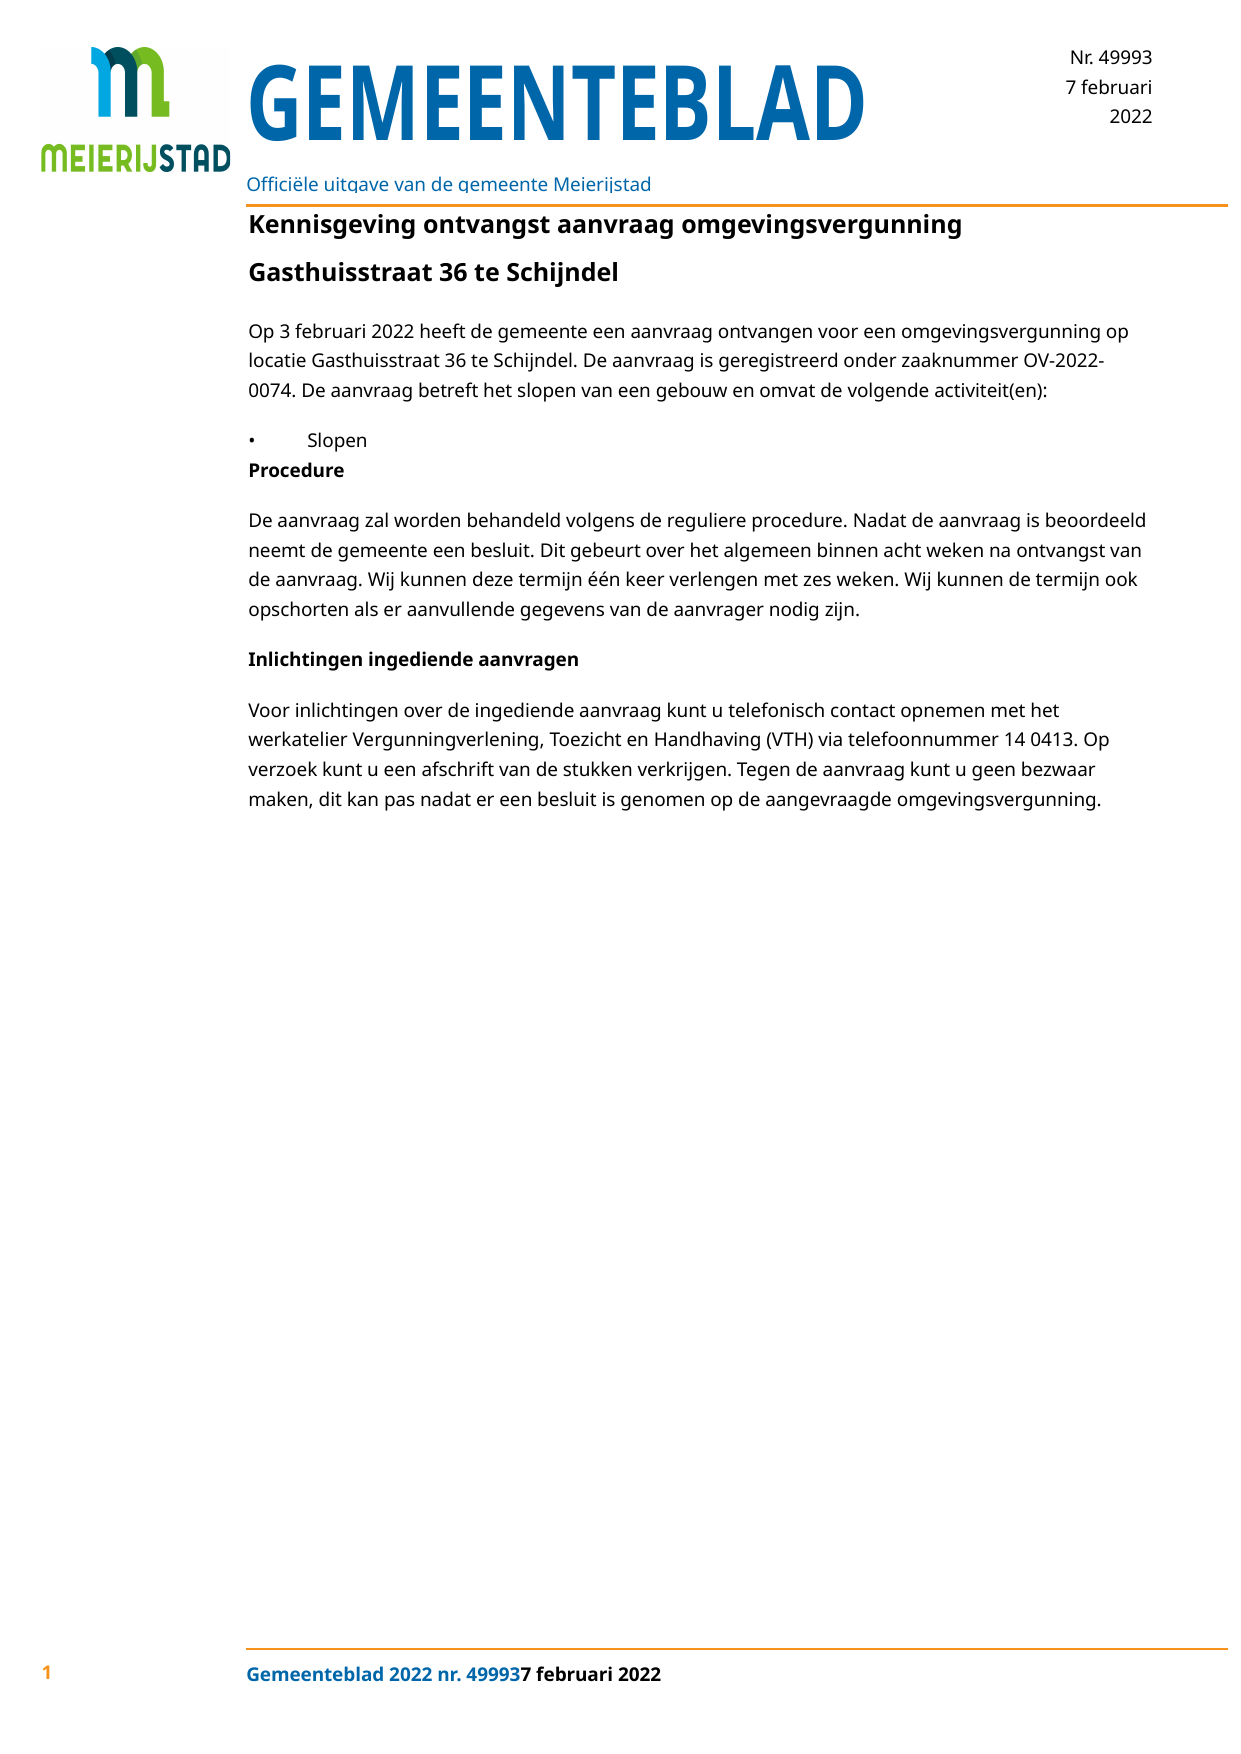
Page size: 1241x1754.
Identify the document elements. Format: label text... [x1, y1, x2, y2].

text De aanvraag zal worden behandeld volgens de reguliere procedure. Nadat de aanvraag is beoordeeld neemt de gemeente een besluit. Dit gebeurt over het algemeen binnen acht weken na ontvangst van de aanvraag. Wij kunnen deze termijn één keer verlengen met zes weken. Wij kunnen de termijn ook opschorten als er aanvullende gegevens van de aanvrager nodig zijn. [248, 507, 1152, 622]
picture [41, 47, 231, 172]
text Kennisgeving ontvangst aanvraag omgevingsvergunning Gasthuisstraat 36 te Schijndel [248, 207, 1152, 288]
text Op 3 februari 2022 heeft de gemeente een aanvraag ontvangen voor een omgevingsvergunning op locatie Gasthuisstraat 36 te Schijndel. De aanvraag is geregistreerd onder zaaknummer OV-2022-0074. De aanvraag betreft het slopen van een gebouw en omvat de volgende activiteit(en): [248, 318, 1152, 403]
text Procedure [248, 457, 1152, 483]
text Voor inlichtingen over de ingediende aanvraag kunt u telefonisch contact opnemen met het werkatelier Vergunningverlening, Toezicht en Handhaving (VTH) via telefoonnummer 14 0413. Op verzoek kunt u een afschrift van de stukken verkrijgen. Tegen de aanvraag kunt u geen bezwaar maken, dit kan pas nadat er een besluit is genomen op de aangevraagde omgevingsvergunning. [248, 697, 1152, 812]
list Slopen [248, 427, 1152, 453]
text Inlichtingen ingediende aanvragen [248, 647, 1152, 672]
